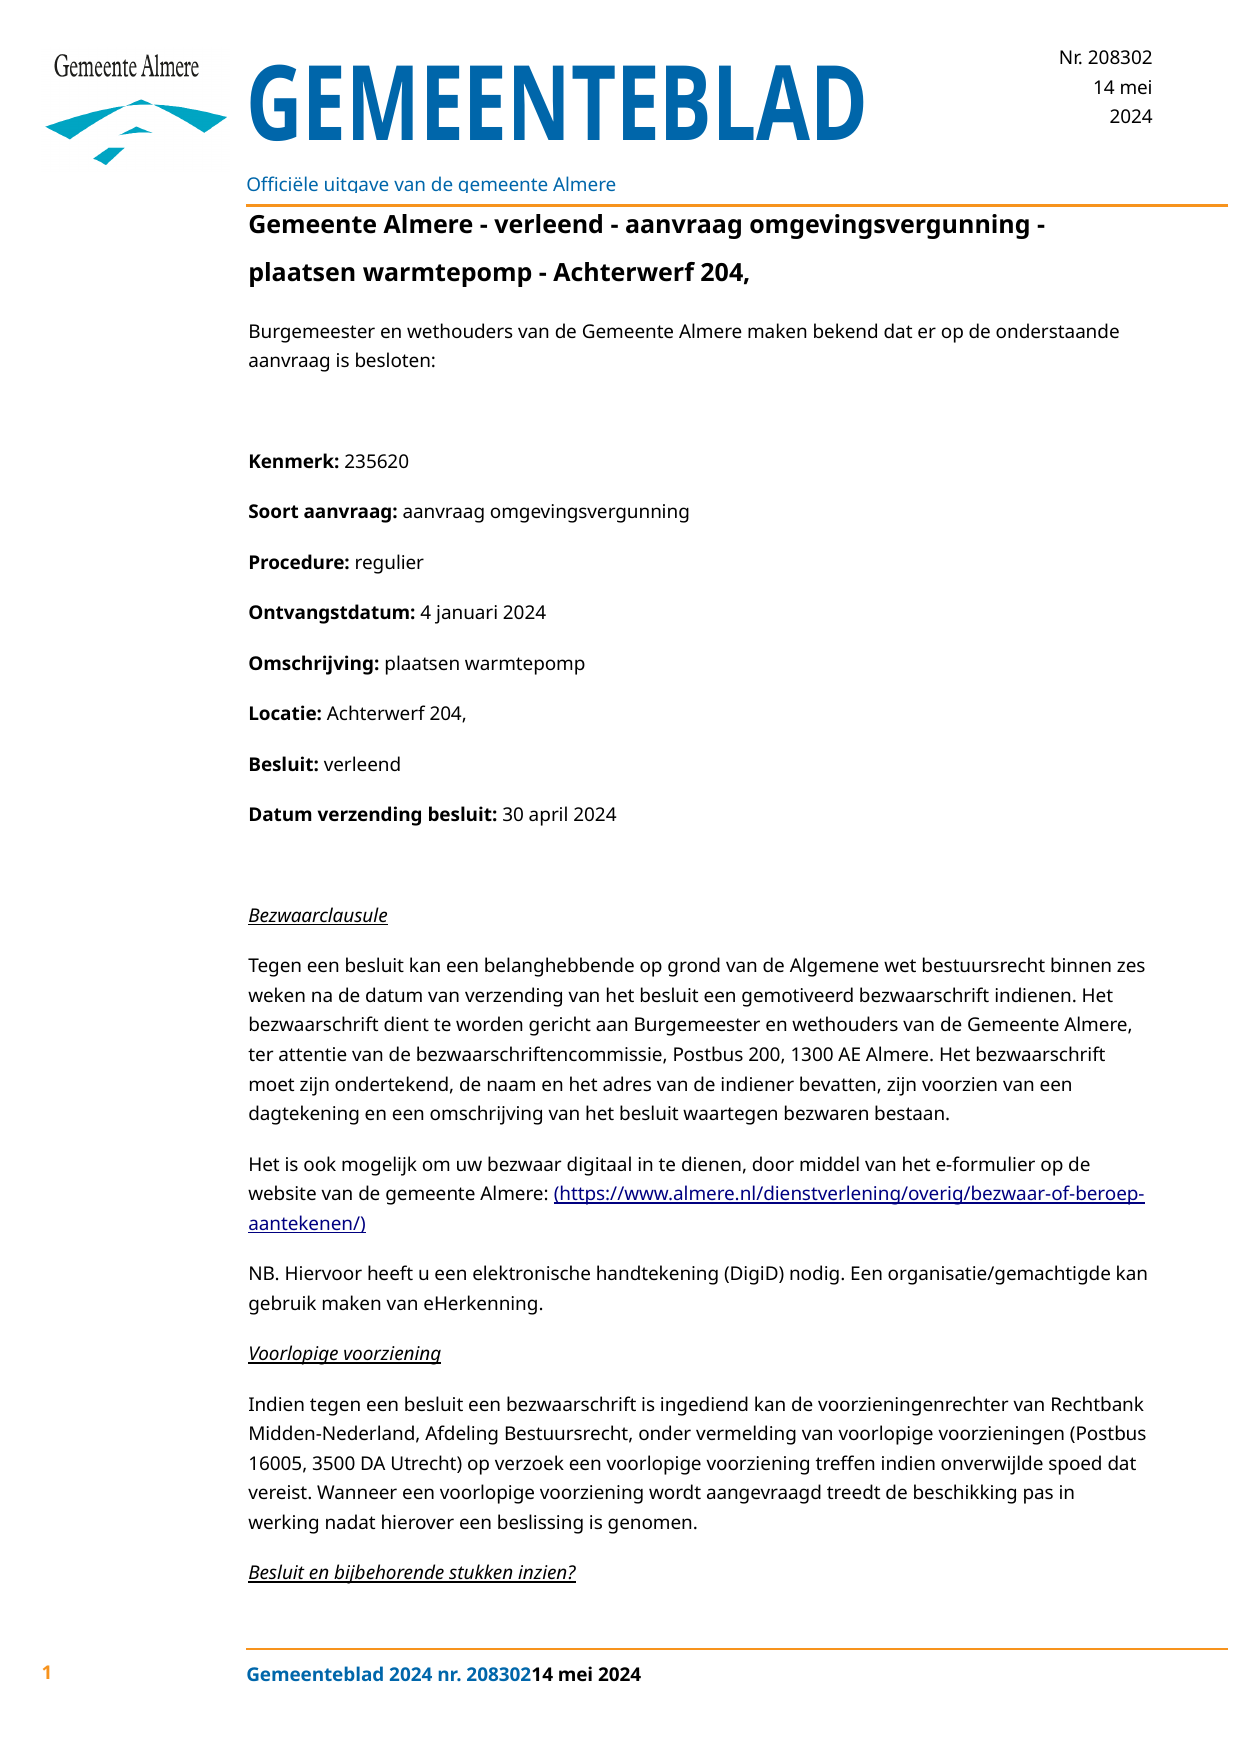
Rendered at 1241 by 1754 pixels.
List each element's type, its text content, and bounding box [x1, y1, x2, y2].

text Procedure: regulier [248, 549, 1152, 575]
text Voorlopige voorziening [248, 1340, 1152, 1366]
text Indien tegen een besluit een bezwaarschrift is ingediend kan de voorzieningenrechter van Rechtbank Midden-Nederland, Afdeling Bestuursrecht, onder vermelding van voorlopige voorzieningen (Postbus 16005, 3500 DA Utrecht) op verzoek een voorlopige voorziening treffen indien onverwijlde spoed dat vereist. Wanneer een voorlopige voorziening wordt aangevraagd treedt de beschikking pas in werking nadat hierover een beslissing is genomen. [248, 1391, 1152, 1535]
text Besluit: verleend [248, 751, 1152, 777]
text Datum verzending besluit: 30 april 2024 [248, 801, 1152, 827]
text Het is ook mogelijk om uw bezwaar digitaal in te dienen, door middel van het e-formulier op de website van de gemeente Almere: (https://www.almere.nl/dienstverlening/overig/bezwaar-of-beroep-aantekenen/) [248, 1151, 1152, 1236]
text NB. Hiervoor heeft u een elektronische handtekening (DigiD) nodig. Een organisatie/gemachtigde kan gebruik maken van eHerkenning. [248, 1260, 1152, 1316]
text Besluit en bijbehorende stukken inzien? [248, 1559, 1152, 1585]
text Omschrijving: plaatsen warmtepomp [248, 650, 1152, 676]
text Locatie: Achterwerf 204, [248, 700, 1152, 726]
text Kenmerk: 235620 [248, 448, 1152, 474]
picture [41, 47, 231, 172]
text Ontvangstdatum: 4 januari 2024 [248, 599, 1152, 625]
text Bezwaarclausule [248, 902, 1152, 928]
text Tegen een besluit kan een belanghebbende op grond van de Algemene wet bestuursrecht binnen zes weken na de datum van verzending van het besluit een gemotiveerd bezwaarschrift indienen. Het bezwaarschrift dient te worden gericht aan Burgemeester en wethouders van de Gemeente Almere, ter attentie van de bezwaarschriftencommissie, Postbus 200, 1300 AE Almere. Het bezwaarschrift moet zijn ondertekend, de naam en het adres van de indiener bevatten, zijn voorzien van een dagtekening en een omschrijving van het besluit waartegen bezwaren bestaan. [248, 952, 1152, 1126]
text Gemeente Almere - verleend - aanvraag omgevingsvergunning - plaatsen warmtepomp - Achterwerf 204, [248, 207, 1152, 288]
text Burgemeester en wethouders van de Gemeente Almere maken bekend dat er op de onderstaande aanvraag is besloten: [248, 318, 1152, 373]
text Soort aanvraag: aanvraag omgevingsvergunning [248, 499, 1152, 524]
